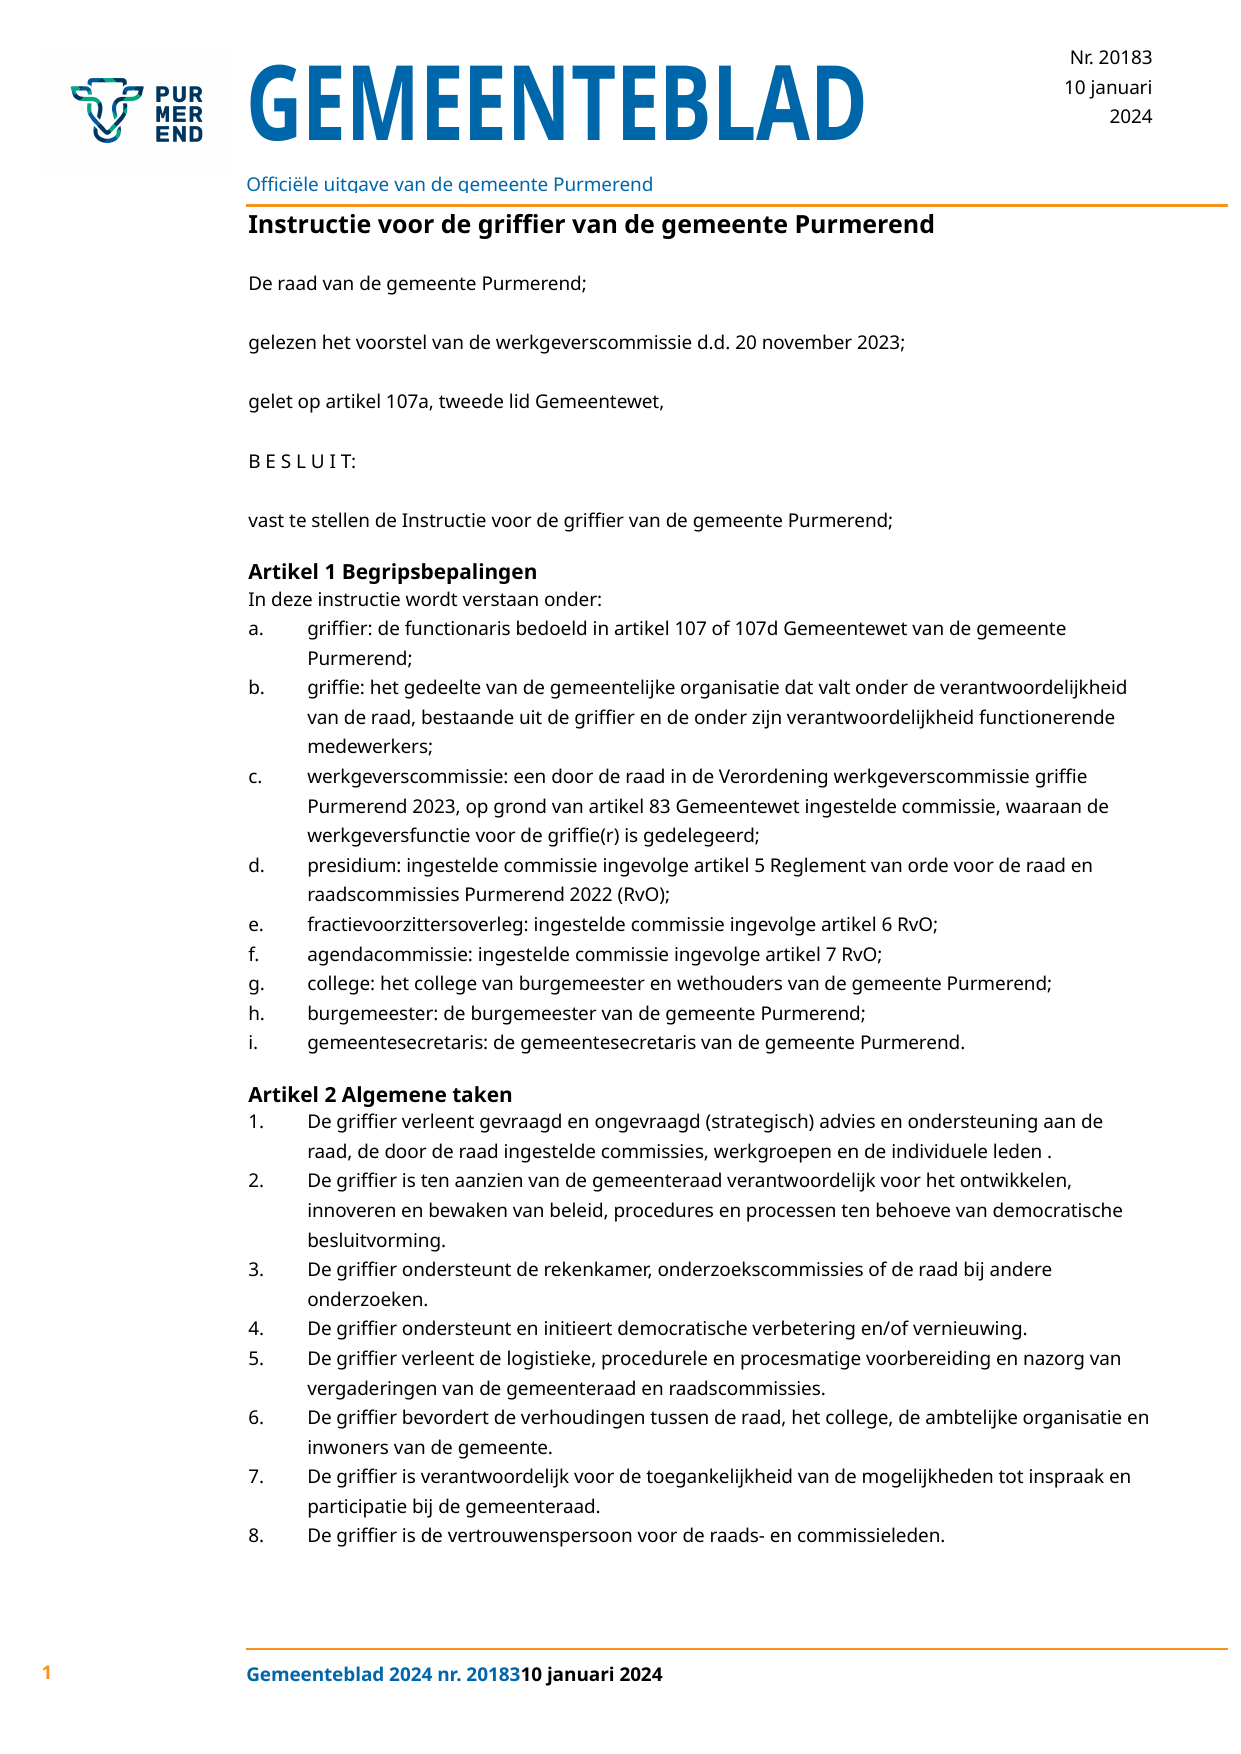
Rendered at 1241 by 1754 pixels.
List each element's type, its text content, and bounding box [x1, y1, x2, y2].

list presidium: ingestelde commissie ingevolge artikel 5 Reglement van orde voor de raad en raadscommissies Purmerend 2022 (RvO); [248, 852, 1152, 907]
text De raad van de gemeente Purmerend; [248, 270, 1152, 296]
text vast te stellen de Instructie voor de griffier van de gemeente Purmerend; [248, 507, 1152, 533]
text gelezen het voorstel van de werkgeverscommissie d.d. 20 november 2023; [248, 329, 1152, 355]
text In deze instructie wordt verstaan onder: [248, 586, 1152, 612]
text gelet op artikel 107a, tweede lid Gemeentewet, [248, 389, 1152, 414]
list De griffier ondersteunt en initieert democratische verbetering en/of vernieuwing. [248, 1316, 1152, 1341]
list college: het college van burgemeester en wethouders van de gemeente Purmerend; [248, 970, 1152, 996]
list burgemeester: de burgemeester van de gemeente Purmerend; [248, 1000, 1152, 1026]
text B E S L U I T: [248, 448, 1152, 473]
picture [41, 47, 231, 172]
list griffier: de functionaris bedoeld in artikel 107 of 107d Gemeentewet van de gemeente Purmerend; [248, 615, 1152, 671]
list gemeentesecretaris: de gemeentesecretaris van de gemeente Purmerend. [248, 1029, 1152, 1055]
text Artikel 1 Begripsbepalingen [248, 557, 1152, 586]
text Instructie voor de griffier van de gemeente Purmerend [248, 207, 1152, 241]
list griffie: het gedeelte van de gemeentelijke organisatie dat valt onder de verantwoordelijkheid van de raad, bestaande uit de griffier en de onder zijn verantwoordelijkheid functionerende medewerkers; [248, 674, 1152, 759]
text Artikel 2 Algemene taken [248, 1080, 1152, 1108]
list De griffier is ten aanzien van de gemeenteraad verantwoordelijk voor het ontwikkelen, innoveren en bewaken van beleid, procedures en processen ten behoeve van democratische besluitvorming. [248, 1168, 1152, 1252]
list De griffier verleent gevraagd en ongevraagd (strategisch) advies en ondersteuning aan de raad, de door de raad ingestelde commissies, werkgroepen en de individuele leden . [248, 1108, 1152, 1164]
list De griffier verleent de logistieke, procedurele en procesmatige voorbereiding en nazorg van vergaderingen van de gemeenteraad en raadscommissies. [248, 1345, 1152, 1400]
list agendacommissie: ingestelde commissie ingevolge artikel 7 RvO; [248, 941, 1152, 967]
list De griffier bevordert de verhoudingen tussen de raad, het college, de ambtelijke organisatie en inwoners van de gemeente. [248, 1404, 1152, 1459]
list werkgeverscommissie: een door de raad in de Verordening werkgeverscommissie griffie Purmerend 2023, op grond van artikel 83 Gemeentewet ingestelde commissie, waaraan de werkgeversfunctie voor de griffie(r) is gedelegeerd; [248, 763, 1152, 848]
list De griffier is de vertrouwenspersoon voor de raads- en commissieleden. [248, 1523, 1152, 1548]
list fractievoorzittersoverleg: ingestelde commissie ingevolge artikel 6 RvO; [248, 911, 1152, 937]
list De griffier ondersteunt de rekenkamer, onderzoekscommissies of de raad bij andere onderzoeken. [248, 1256, 1152, 1312]
list De griffier is verantwoordelijk voor de toegankelijkheid van de mogelijkheden tot inspraak en participatie bij de gemeenteraad. [248, 1463, 1152, 1519]
